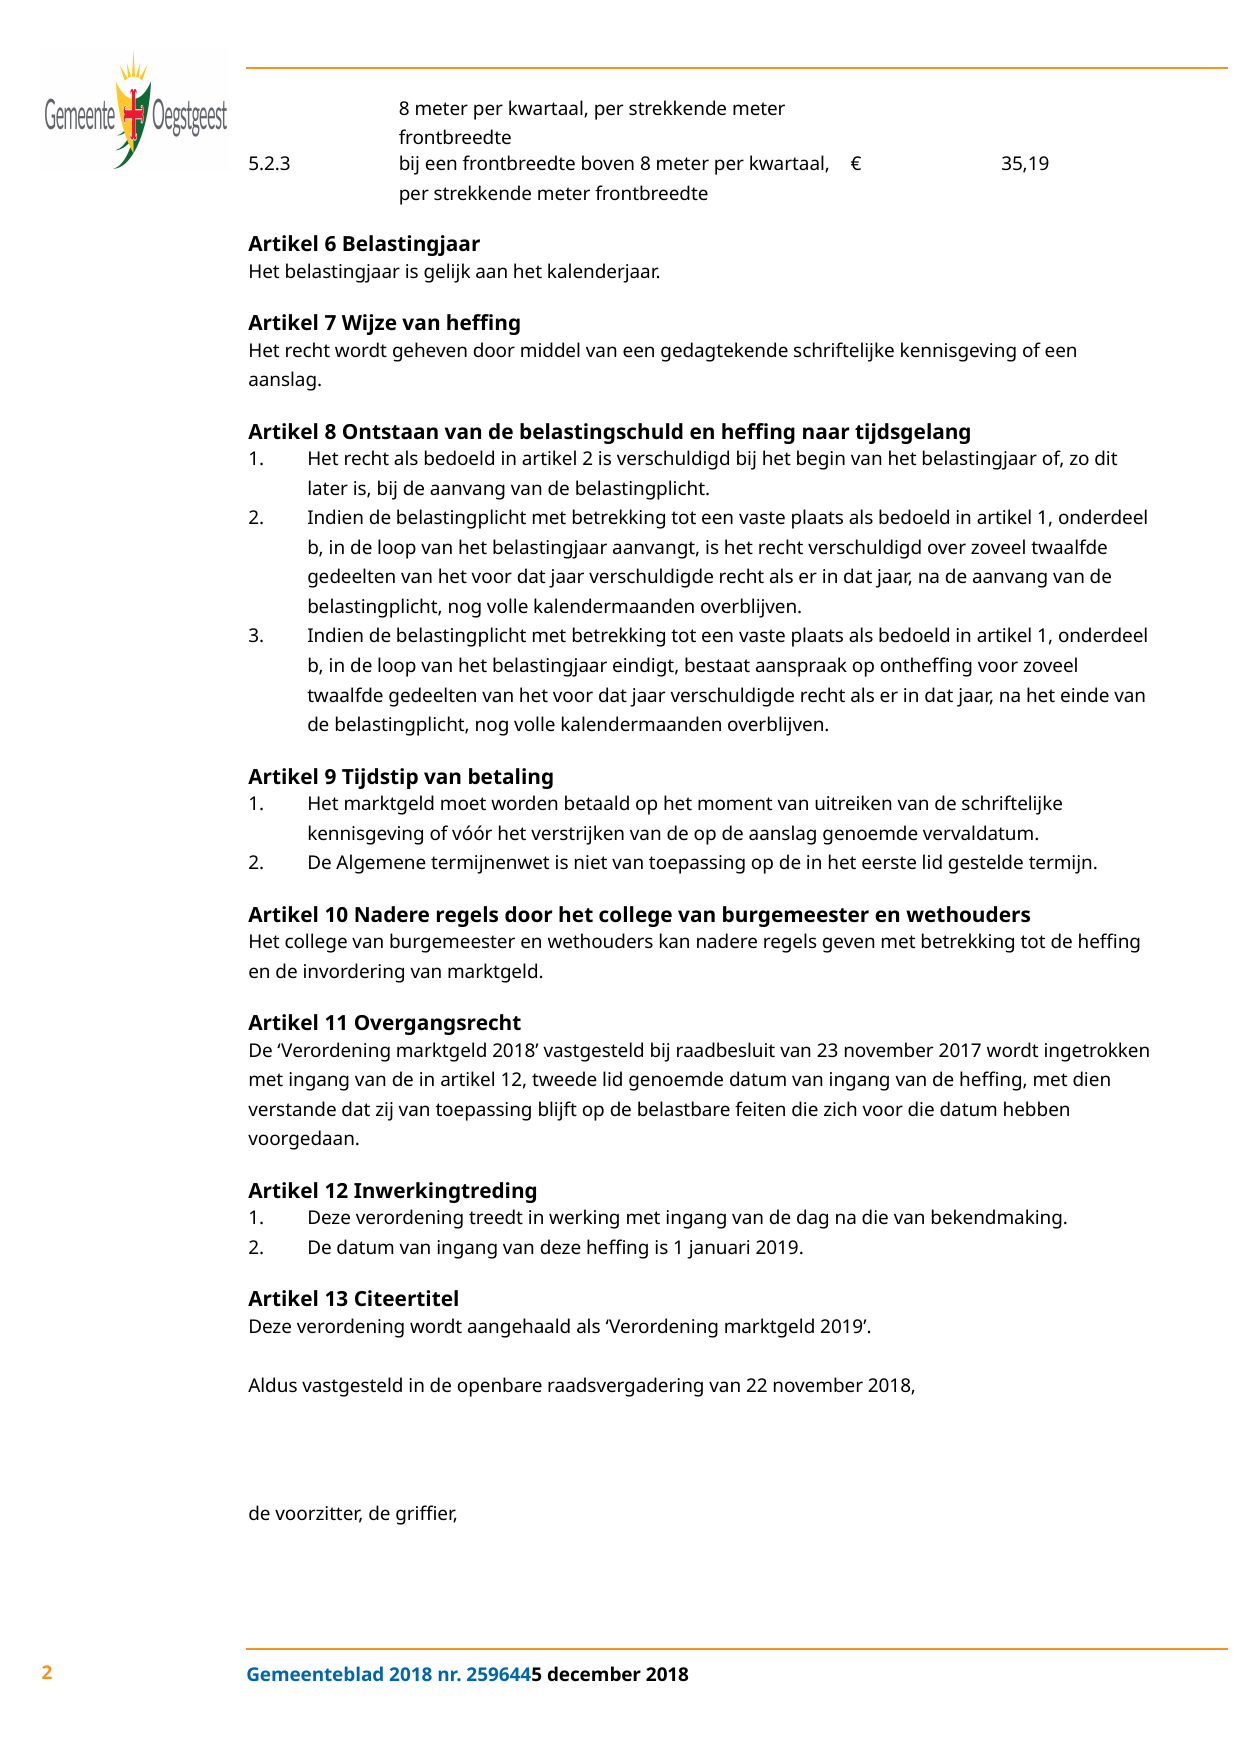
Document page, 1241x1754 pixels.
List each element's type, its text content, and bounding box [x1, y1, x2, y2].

text Artikel 7 Wijze van heffing [248, 308, 1152, 337]
text Artikel 6 Belastingjaar [248, 229, 1152, 258]
text Artikel 8 Ontstaan van de belastingschuld en heffing naar tijdsgelang [248, 417, 1152, 445]
table_cell [1001, 95, 1152, 150]
picture [41, 47, 231, 172]
table_cell [248, 95, 398, 150]
list Indien de belastingplicht met betrekking tot een vaste plaats als bedoeld in artikel 1, onderdeel b, in de loop van het belastingjaar aanvangt, is het recht verschuldigd over zoveel twaalfde gedeelten van het voor dat jaar verschuldigde recht als er in dat jaar, na de aanvang van de belastingplicht, nog volle kalendermaanden overblijven. [248, 504, 1152, 619]
table_cell 8 meter per kwartaal, per strekkende meter frontbreedte [399, 95, 850, 150]
text Het recht wordt geheven door middel van een gedagtekende schriftelijke kennisgeving of een aanslag. [248, 337, 1152, 392]
list Indien de belastingplicht met betrekking tot een vaste plaats als bedoeld in artikel 1, onderdeel b, in de loop van het belastingjaar eindigt, bestaat aanspraak op ontheffing voor zoveel twaalfde gedeelten van het voor dat jaar verschuldigde recht als er in dat jaar, na het einde van de belastingplicht, nog volle kalendermaanden overblijven. [248, 623, 1152, 737]
text Aldus vastgesteld in de openbare raadsvergadering van 22 november 2018, [248, 1372, 1152, 1398]
list De Algemene termijnenwet is niet van toepassing op de in het eerste lid gestelde termijn. [248, 849, 1152, 875]
text Artikel 10 Nadere regels door het college van burgemeester en wethouders [248, 900, 1152, 928]
text Artikel 12 Inwerkingtreding [248, 1176, 1152, 1204]
list Het marktgeld moet worden betaald op het moment van uitreiken van de schriftelijke kennisgeving of vóór het verstrijken van de op de aanslag genoemde vervaldatum. [248, 790, 1152, 846]
table_cell [850, 95, 1001, 150]
list Deze verordening treedt in werking met ingang van de dag na die van bekendmaking. [248, 1204, 1152, 1230]
table_cell bij een frontbreedte boven 8 meter per kwartaal, per strekkende meter frontbreedte [399, 150, 850, 205]
text Het college van burgemeester en wethouders kan nadere regels geven met betrekking tot de heffing en de invordering van marktgeld. [248, 928, 1152, 984]
text Deze verordening wordt aangehaald als ‘Verordening marktgeld 2019’. [248, 1313, 1152, 1338]
table_cell 5.2.3 [248, 150, 398, 205]
text Artikel 13 Citeertitel [248, 1284, 1152, 1313]
text Artikel 9 Tijdstip van betaling [248, 762, 1152, 790]
text De ‘Verordening marktgeld 2018’ vastgesteld bij raadbesluit van 23 november 2017 wordt ingetrokken met ingang van de in artikel 12, tweede lid genoemde datum van ingang van de heffing, met dien verstande dat zij van toepassing blijft op de belastbare feiten die zich voor die datum hebben voorgedaan. [248, 1037, 1152, 1151]
list De datum van ingang van deze heffing is 1 januari 2019. [248, 1234, 1152, 1260]
table_cell 35,19 [1001, 150, 1152, 205]
text Artikel 11 Overgangsrecht [248, 1008, 1152, 1037]
text Het belastingjaar is gelijk aan het kalenderjaar. [248, 258, 1152, 284]
list Het recht als bedoeld in artikel 2 is verschuldigd bij het begin van het belastingjaar of, zo dit later is, bij de aanvang van de belastingplicht. [248, 445, 1152, 501]
text de voorzitter, de griffier, [248, 1501, 1152, 1526]
table_cell € [850, 150, 1001, 205]
